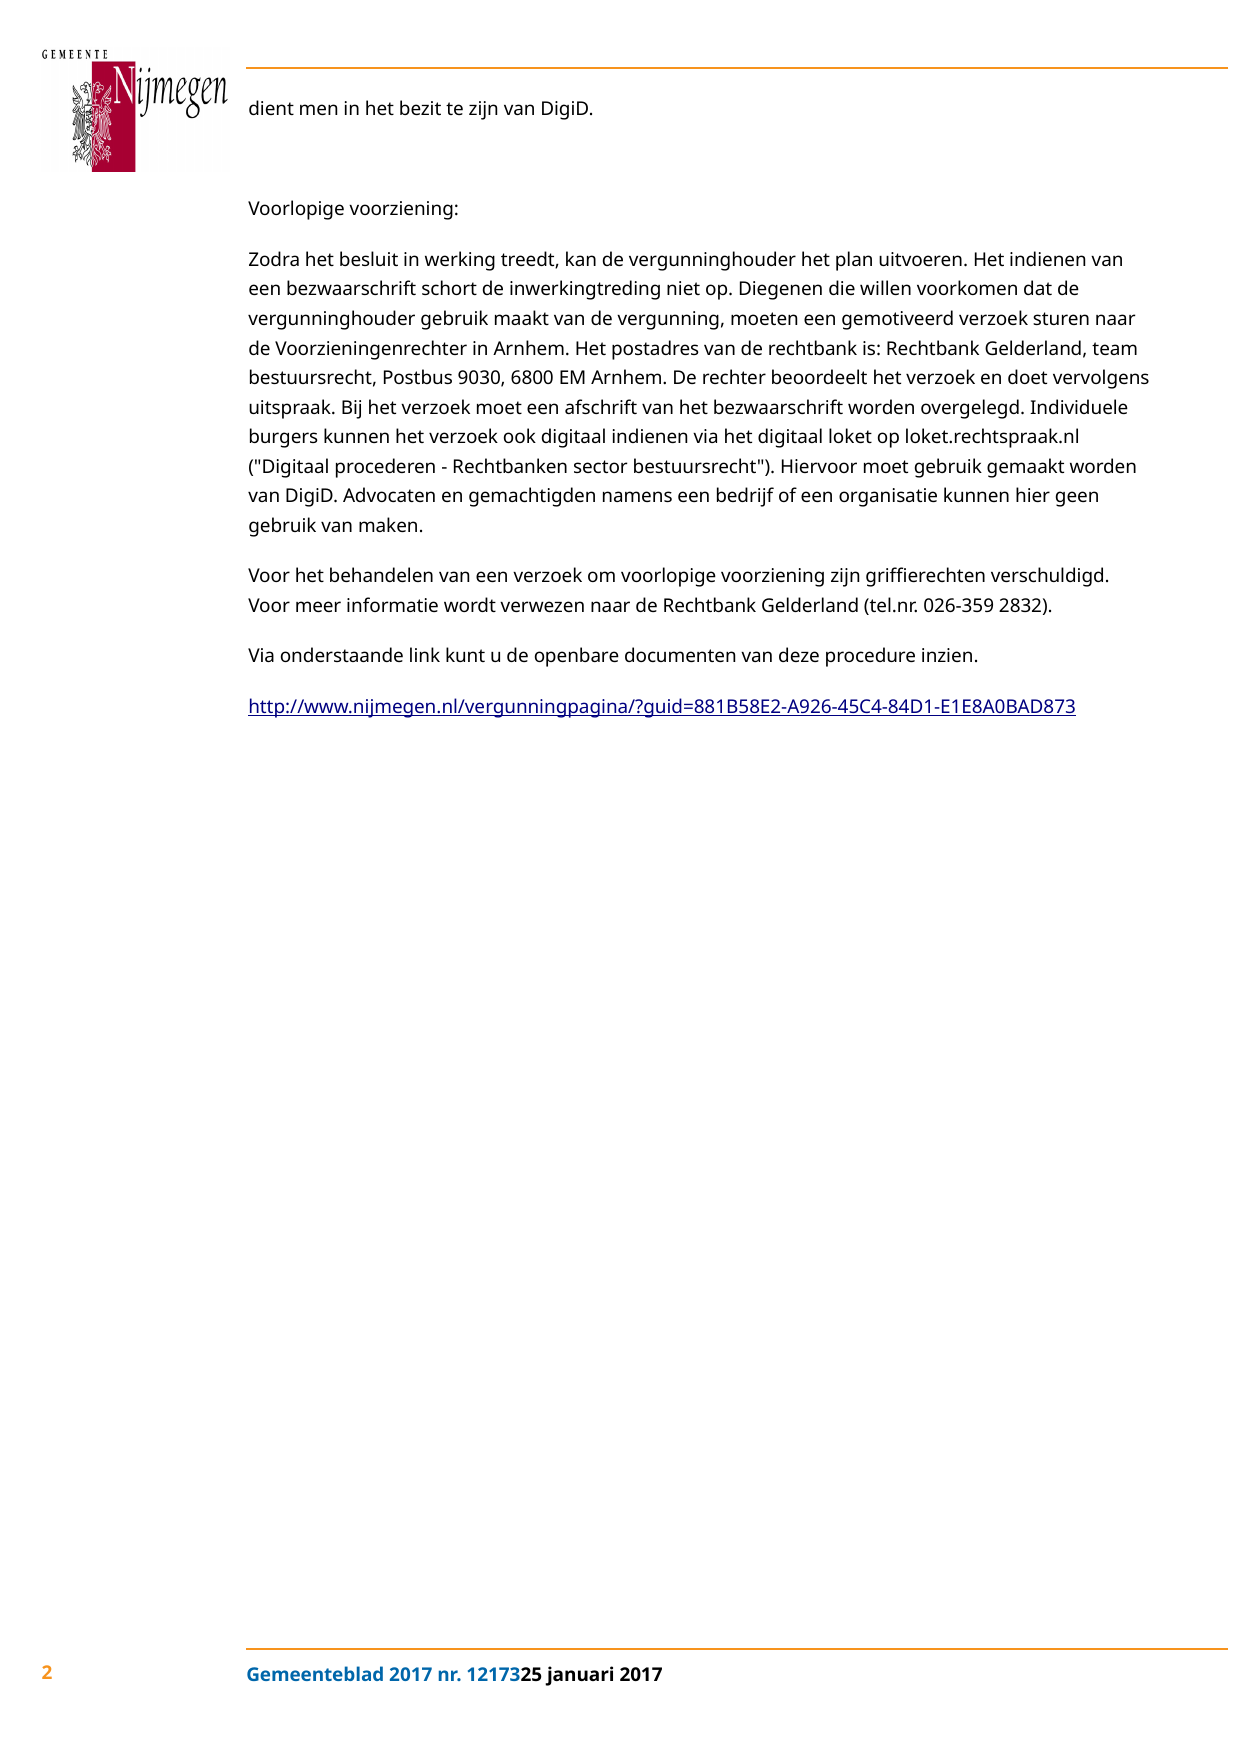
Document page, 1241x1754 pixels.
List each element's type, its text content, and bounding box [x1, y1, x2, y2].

text Voorlopige voorziening: [248, 196, 1152, 221]
text http://www.nijmegen.nl/vergunningpagina/?guid=881B58E2-A926-45C4-84D1-E1E8A0BAD873 [248, 693, 1152, 719]
text Zodra het besluit in werking treedt, kan de vergunninghouder het plan uitvoeren. Het indienen van een bezwaarschrift schort de inwerkingtreding niet op. Diegenen die willen voorkomen dat de vergunninghouder gebruik maakt van de vergunning, moeten een gemotiveerd verzoek sturen naar de Voorzieningenrechter in Arnhem. Het postadres van de rechtbank is: Rechtbank Gelderland, team bestuursrecht, Postbus 9030, 6800 EM Arnhem. De rechter beoordeelt het verzoek en doet vervolgens uitspraak. Bij het verzoek moet een afschrift van het bezwaarschrift worden overgelegd. Individuele burgers kunnen het verzoek ook digitaal indienen via het digitaal loket op loket.rechtspraak.nl ("Digitaal procederen - Rechtbanken sector bestuursrecht"). Hiervoor moet gebruik gemaakt worden van DigiD. Advocaten en gemachtigden namens een bedrijf of een organisatie kunnen hier geen gebruik van maken. [248, 246, 1152, 538]
text dient men in het bezit te zijn van DigiD. [248, 95, 1152, 121]
text Voor het behandelen van een verzoek om voorlopige voorziening zijn griffierechten verschuldigd. Voor meer informatie wordt verwezen naar de Rechtbank Gelderland (tel.nr. 026-359 2832). [248, 563, 1152, 618]
text Via onderstaande link kunt u de openbare documenten van deze procedure inzien. [248, 643, 1152, 668]
picture [41, 47, 231, 172]
